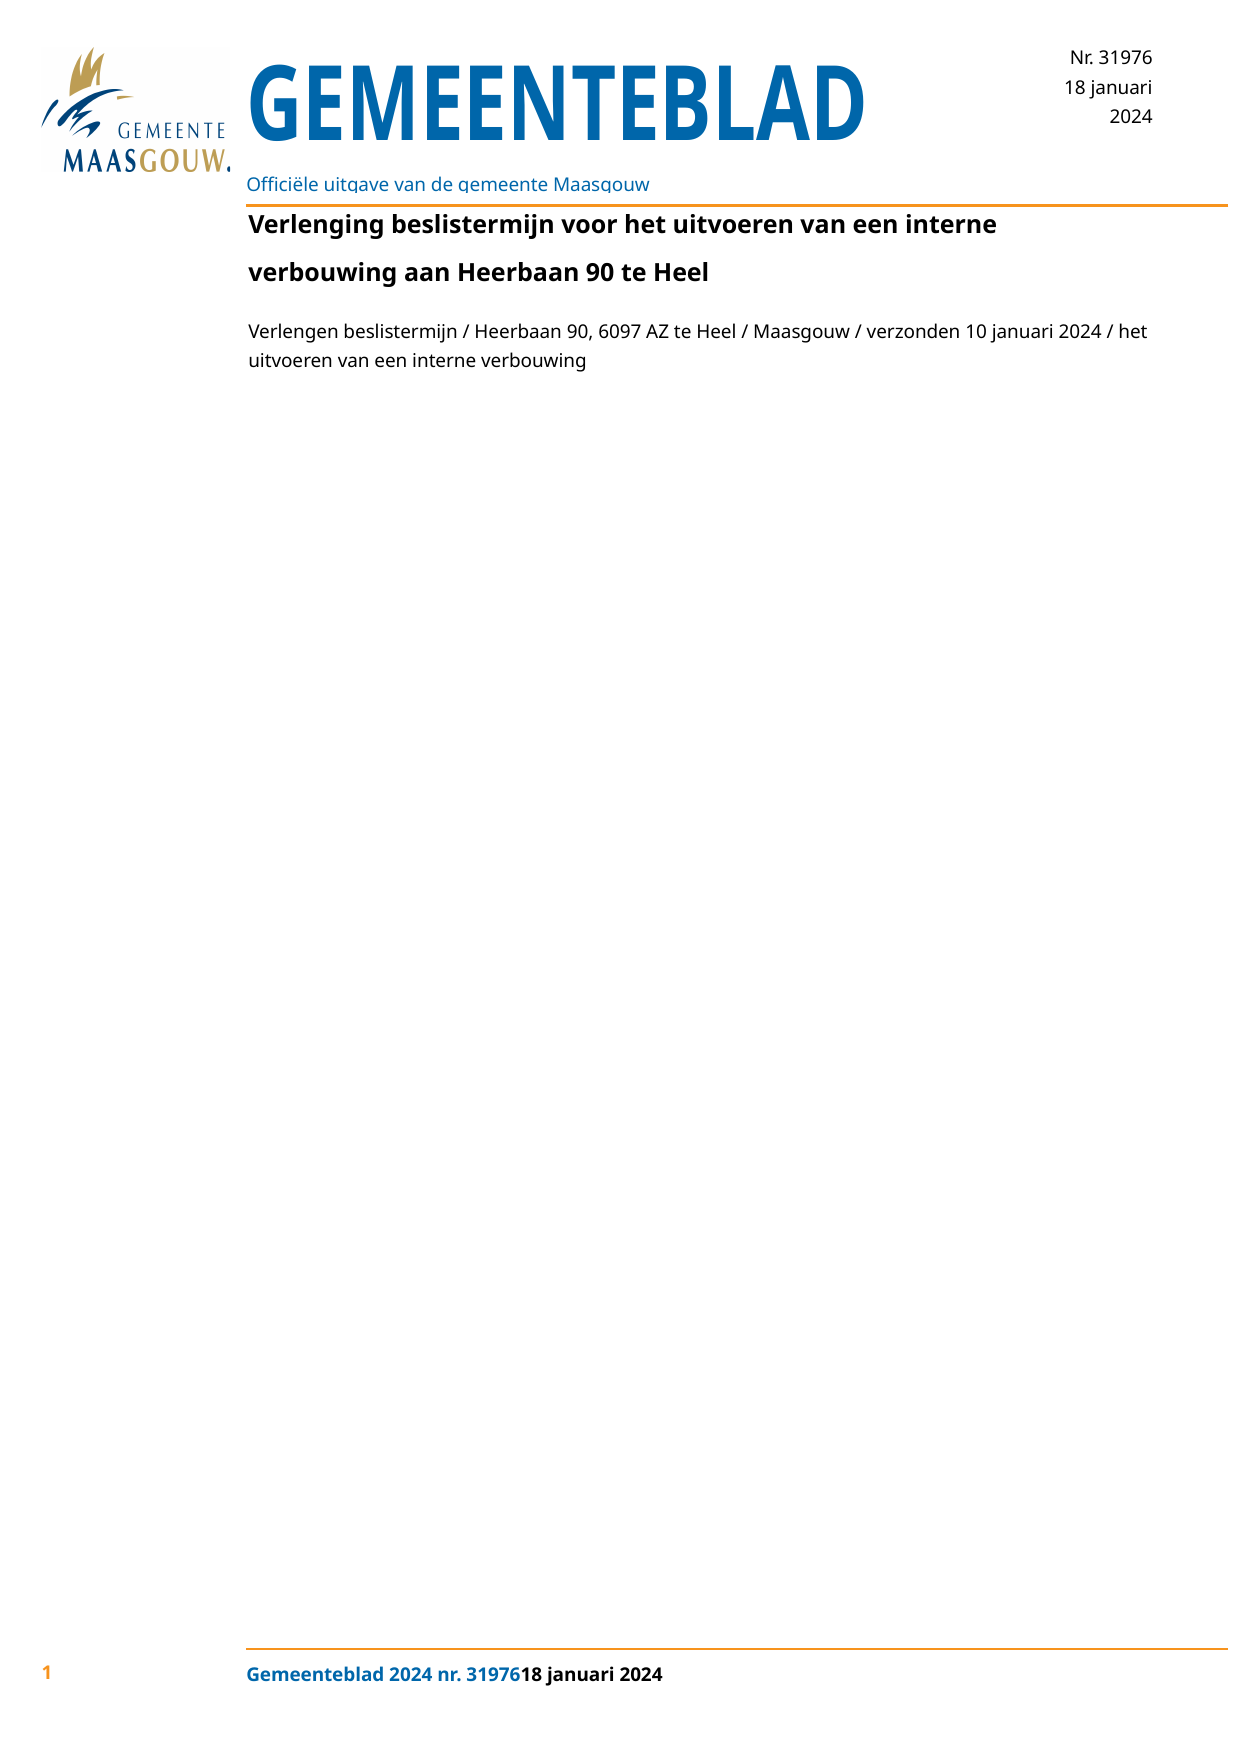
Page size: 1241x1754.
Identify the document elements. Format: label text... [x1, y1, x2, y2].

text Verlengen beslistermijn / Heerbaan 90, 6097 AZ te Heel / Maasgouw / verzonden 10 januari 2024 / het uitvoeren van een interne verbouwing [248, 318, 1152, 373]
picture [41, 47, 231, 172]
text Verlenging beslistermijn voor het uitvoeren van een interne verbouwing aan Heerbaan 90 te Heel [248, 207, 1152, 288]
